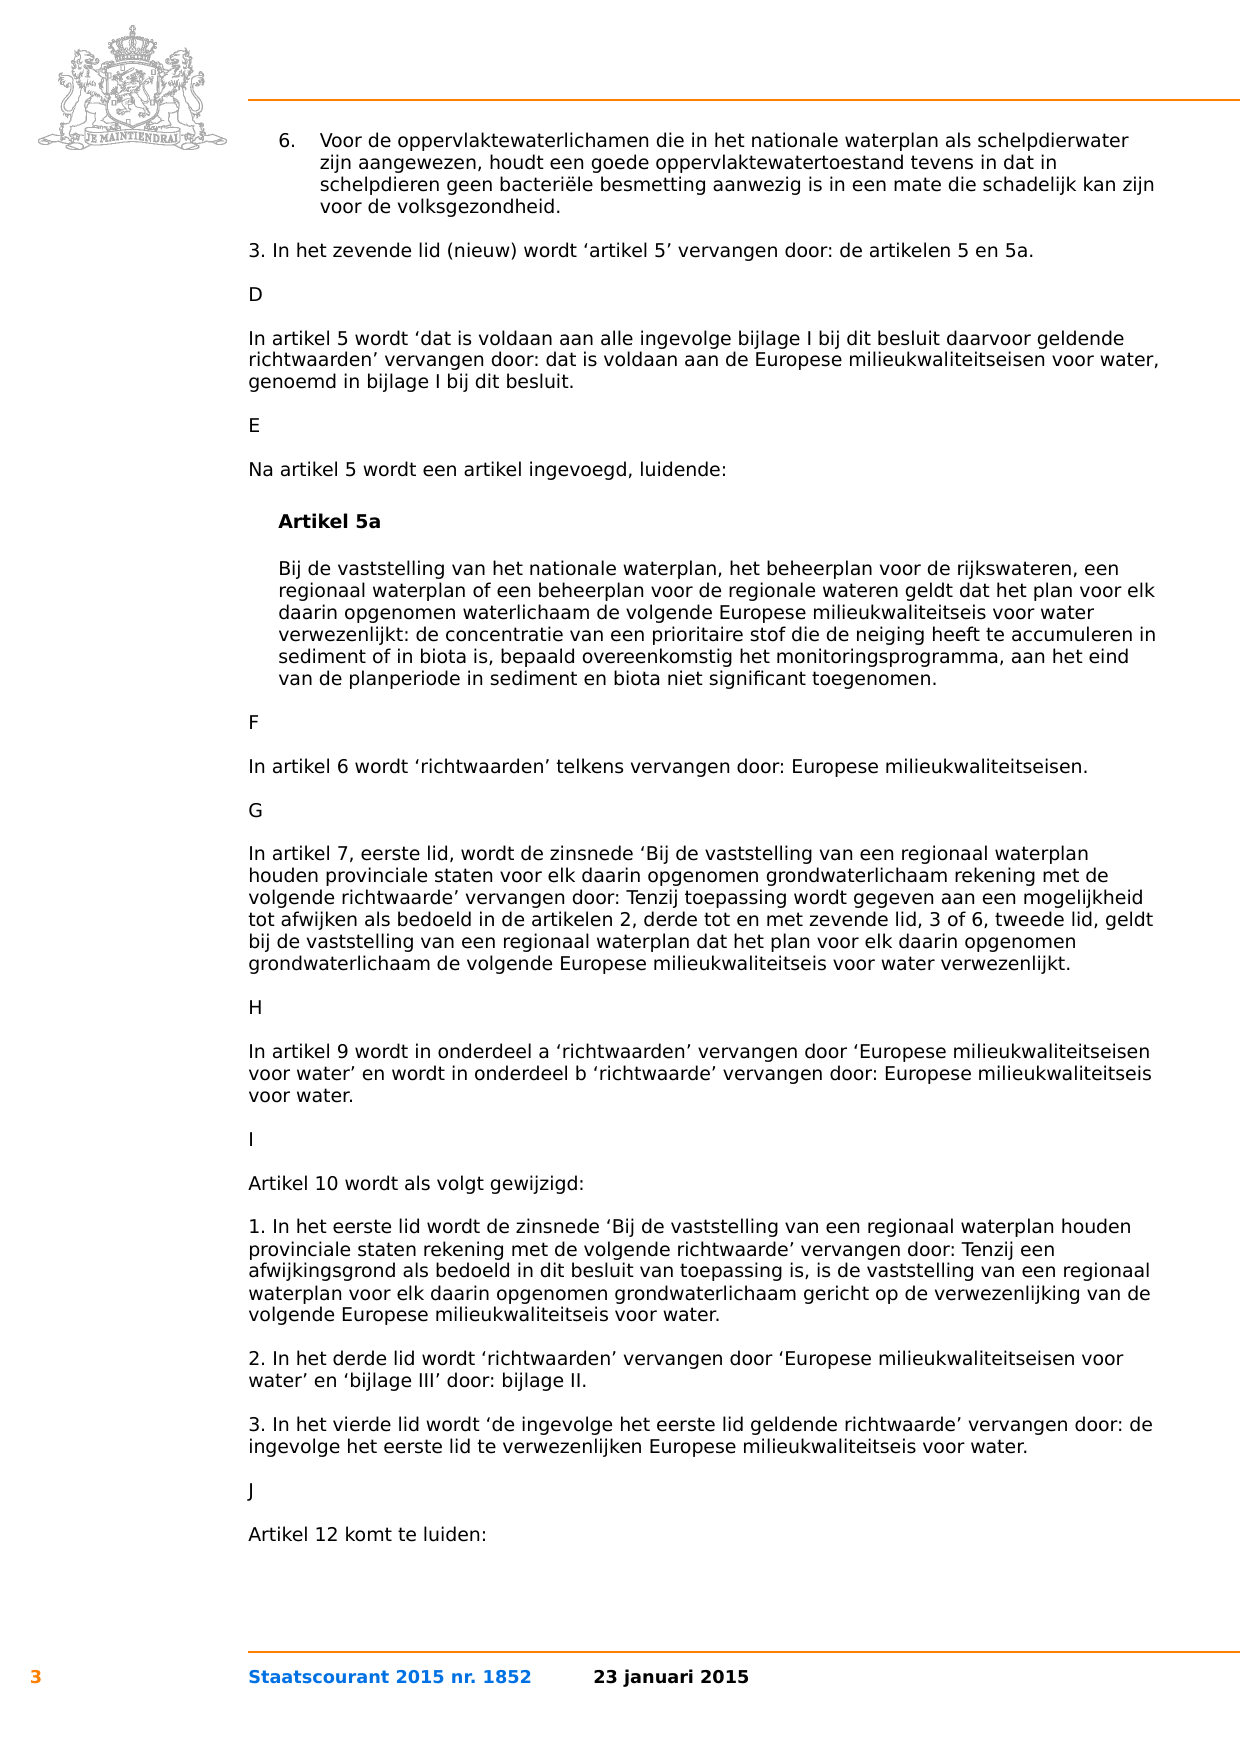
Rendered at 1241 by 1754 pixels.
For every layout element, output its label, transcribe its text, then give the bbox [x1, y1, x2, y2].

text D [248, 283, 1163, 306]
subtitle Artikel 5a [278, 511, 1163, 533]
text 1. In het eerste lid wordt de zinsnede ‘Bij de vaststelling van een regionaal waterplan houden provinciale staten rekening met de volgende richtwaarde’ vervangen door: Tenzij een afwijkingsgrond als bedoeld in dit besluit van toepassing is, is de vaststelling van een regionaal waterplan voor elk daarin opgenomen grondwaterlichaam gericht op de verwezenlijking van de volgende Europese milieukwaliteitseis voor water. [248, 1216, 1163, 1326]
text In artikel 9 wordt in onderdeel a ‘richtwaarden’ vervangen door ‘Europese milieukwaliteitseisen voor water’ en wordt in onderdeel b ‘richtwaarde’ vervangen door: Europese milieukwaliteitseis voor water. [248, 1041, 1163, 1107]
text 3. In het vierde lid wordt ‘de ingevolge het eerste lid geldende richtwaarde’ vervangen door: de ingevolge het eerste lid te verwezenlijken Europese milieukwaliteitseis voor water. [248, 1414, 1163, 1458]
text Na artikel 5 wordt een artikel ingevoegd, luidende: [248, 459, 1163, 481]
text In artikel 5 wordt ‘dat is voldaan aan alle ingevolge bijlage I bij dit besluit daarvoor geldende richtwaarden’ vervangen door: dat is voldaan aan de Europese milieukwaliteitseisen voor water, genoemd in bijlage I bij dit besluit. [248, 327, 1163, 393]
text H [248, 997, 1163, 1019]
picture [38, 25, 227, 150]
text F [248, 712, 1163, 734]
text G [248, 799, 1163, 821]
text 2. In het derde lid wordt ‘richtwaarden’ vervangen door ‘Europese milieukwaliteitseisen voor water’ en ‘bijlage III’ door: bijlage II. [248, 1348, 1163, 1392]
text Artikel 10 wordt als volgt gewijzigd: [248, 1173, 1163, 1194]
text I [248, 1129, 1163, 1151]
text In artikel 7, eerste lid, wordt de zinsnede ‘Bij de vaststelling van een regionaal waterplan houden provinciale staten voor elk daarin opgenomen grondwaterlichaam rekening met de volgende richtwaarde’ vervangen door: Tenzij toepassing wordt gegeven aan een mogelijkheid tot afwijken als bedoeld in de artikelen 2, derde tot en met zevende lid, 3 of 6, tweede lid, geldt bij de vaststelling van een regionaal waterplan dat het plan voor elk daarin opgenomen grondwaterlichaam de volgende Europese milieukwaliteitseis voor water verwezenlijkt. [248, 843, 1163, 975]
text Artikel 12 komt te luiden: [248, 1524, 1163, 1546]
text E [248, 415, 1163, 437]
text Bij de vaststelling van het nationale waterplan, het beheerplan voor de rijkswateren, een regionaal waterplan of een beheerplan voor de regionale wateren geldt dat het plan voor elk daarin opgenomen waterlichaam de volgende Europese milieukwaliteitseis voor water verwezenlijkt: de concentratie van een prioritaire stof die de neiging heeft te accumuleren in sediment of in biota is, bepaald overeenkomstig het monitoringsprogramma, aan het eind van de planperiode in sediment en biota niet significant toegenomen. [278, 558, 1163, 690]
text 3. In het zevende lid (nieuw) wordt ‘artikel 5’ vervangen door: de artikelen 5 en 5a. [248, 240, 1163, 262]
text 6. Voor de oppervlaktewaterlichamen die in het nationale waterplan als schelpdierwater zijn aangewezen, houdt een goede oppervlaktewatertoestand tevens in dat in schelpdieren geen bacteriële besmetting aanwezig is in een mate die schadelijk kan zijn voor de volksgezondheid. [278, 130, 1163, 218]
text J [248, 1480, 1163, 1502]
text In artikel 6 wordt ‘richtwaarden’ telkens vervangen door: Europese milieukwaliteitseisen. [248, 756, 1163, 778]
